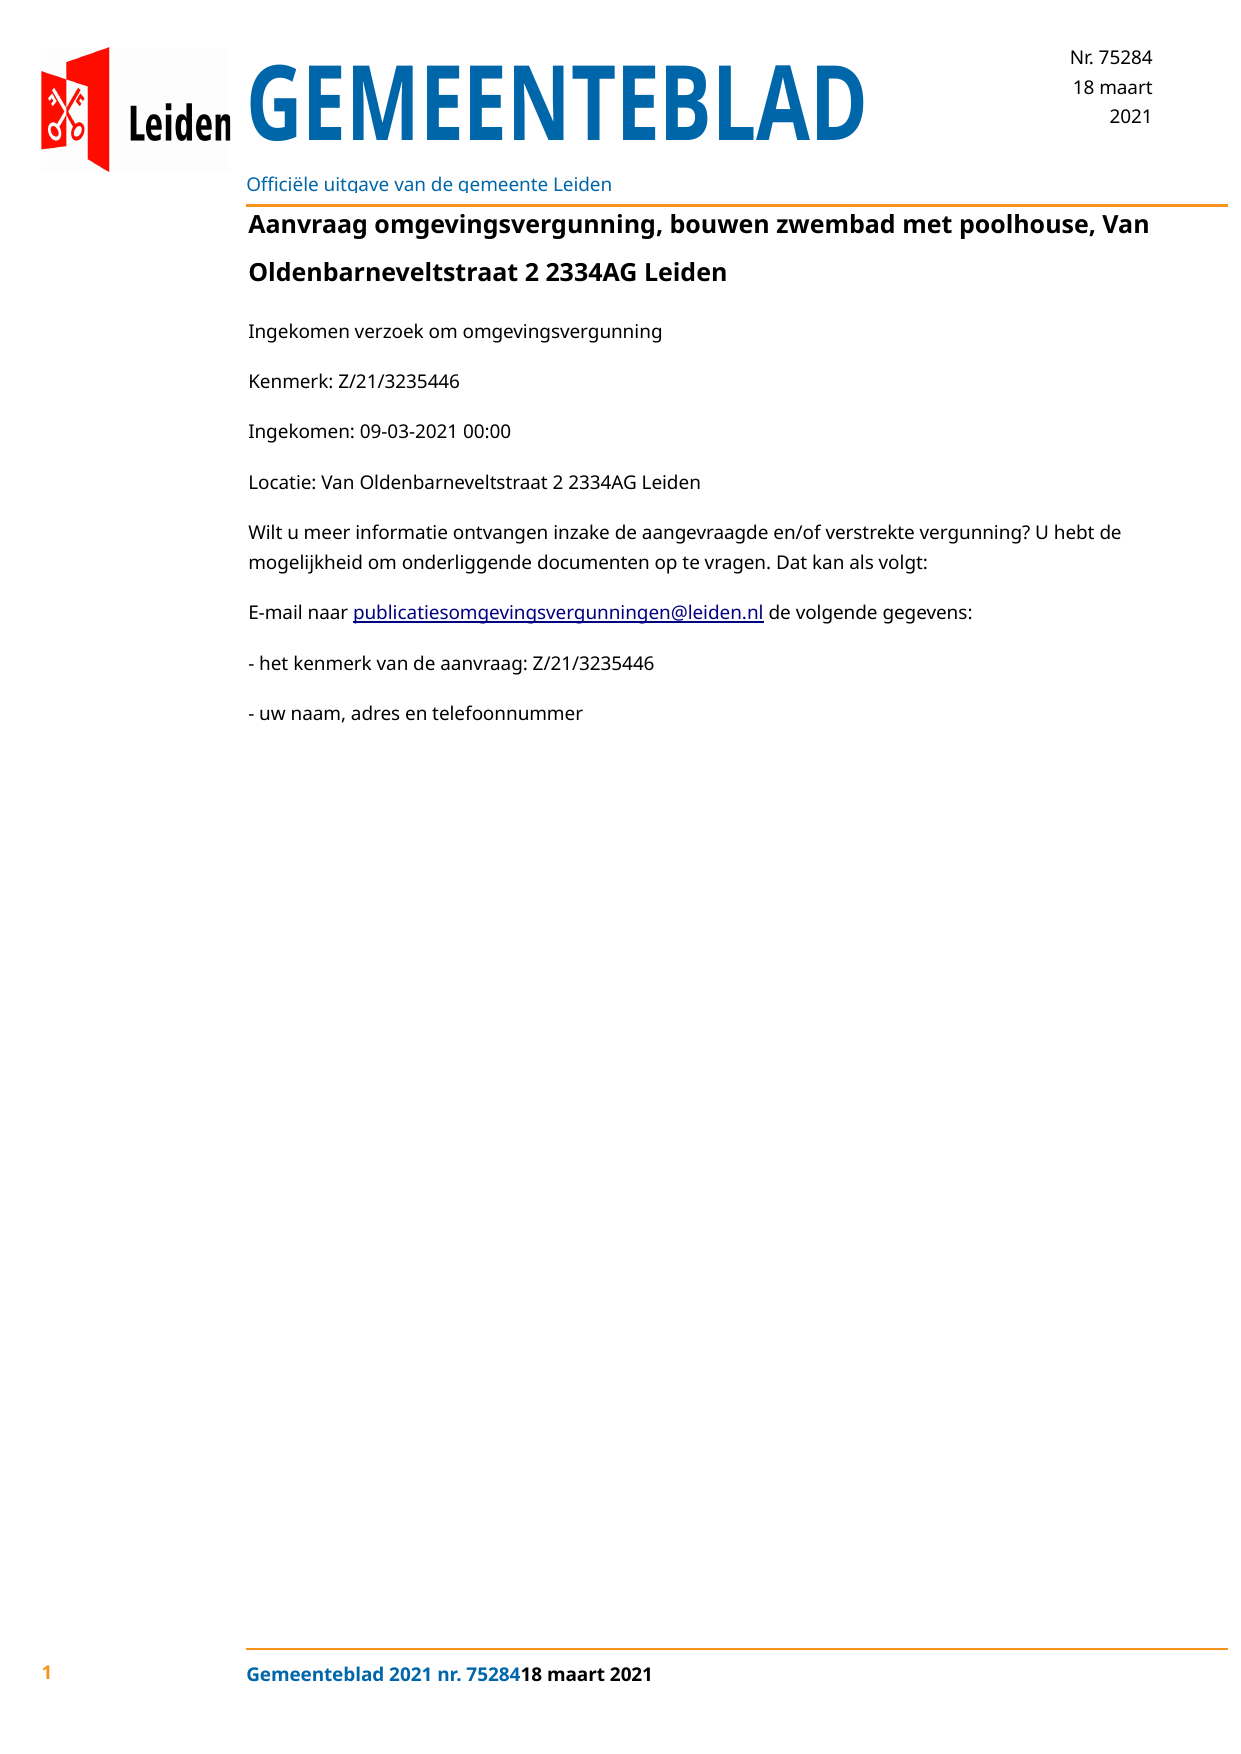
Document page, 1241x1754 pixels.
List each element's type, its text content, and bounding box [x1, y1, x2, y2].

text Locatie: Van Oldenbarneveltstraat 2 2334AG Leiden [248, 469, 1152, 495]
text E-mail naar publicatiesomgevingsvergunningen@leiden.nl de volgende gegevens: [248, 599, 1152, 625]
text Wilt u meer informatie ontvangen inzake de aangevraagde en/of verstrekte vergunning? U hebt de mogelijkheid om onderliggende documenten op te vragen. Dat kan als volgt: [248, 519, 1152, 575]
text Ingekomen: 09-03-2021 00:00 [248, 419, 1152, 444]
text - uw naam, adres en telefoonnummer [248, 700, 1152, 726]
text Aanvraag omgevingsvergunning, bouwen zwembad met poolhouse, Van Oldenbarneveltstraat 2 2334AG Leiden [248, 207, 1152, 288]
text Kenmerk: Z/21/3235446 [248, 368, 1152, 394]
picture [41, 47, 231, 172]
text Ingekomen verzoek om omgevingsvergunning [248, 318, 1152, 344]
text - het kenmerk van de aanvraag: Z/21/3235446 [248, 650, 1152, 676]
